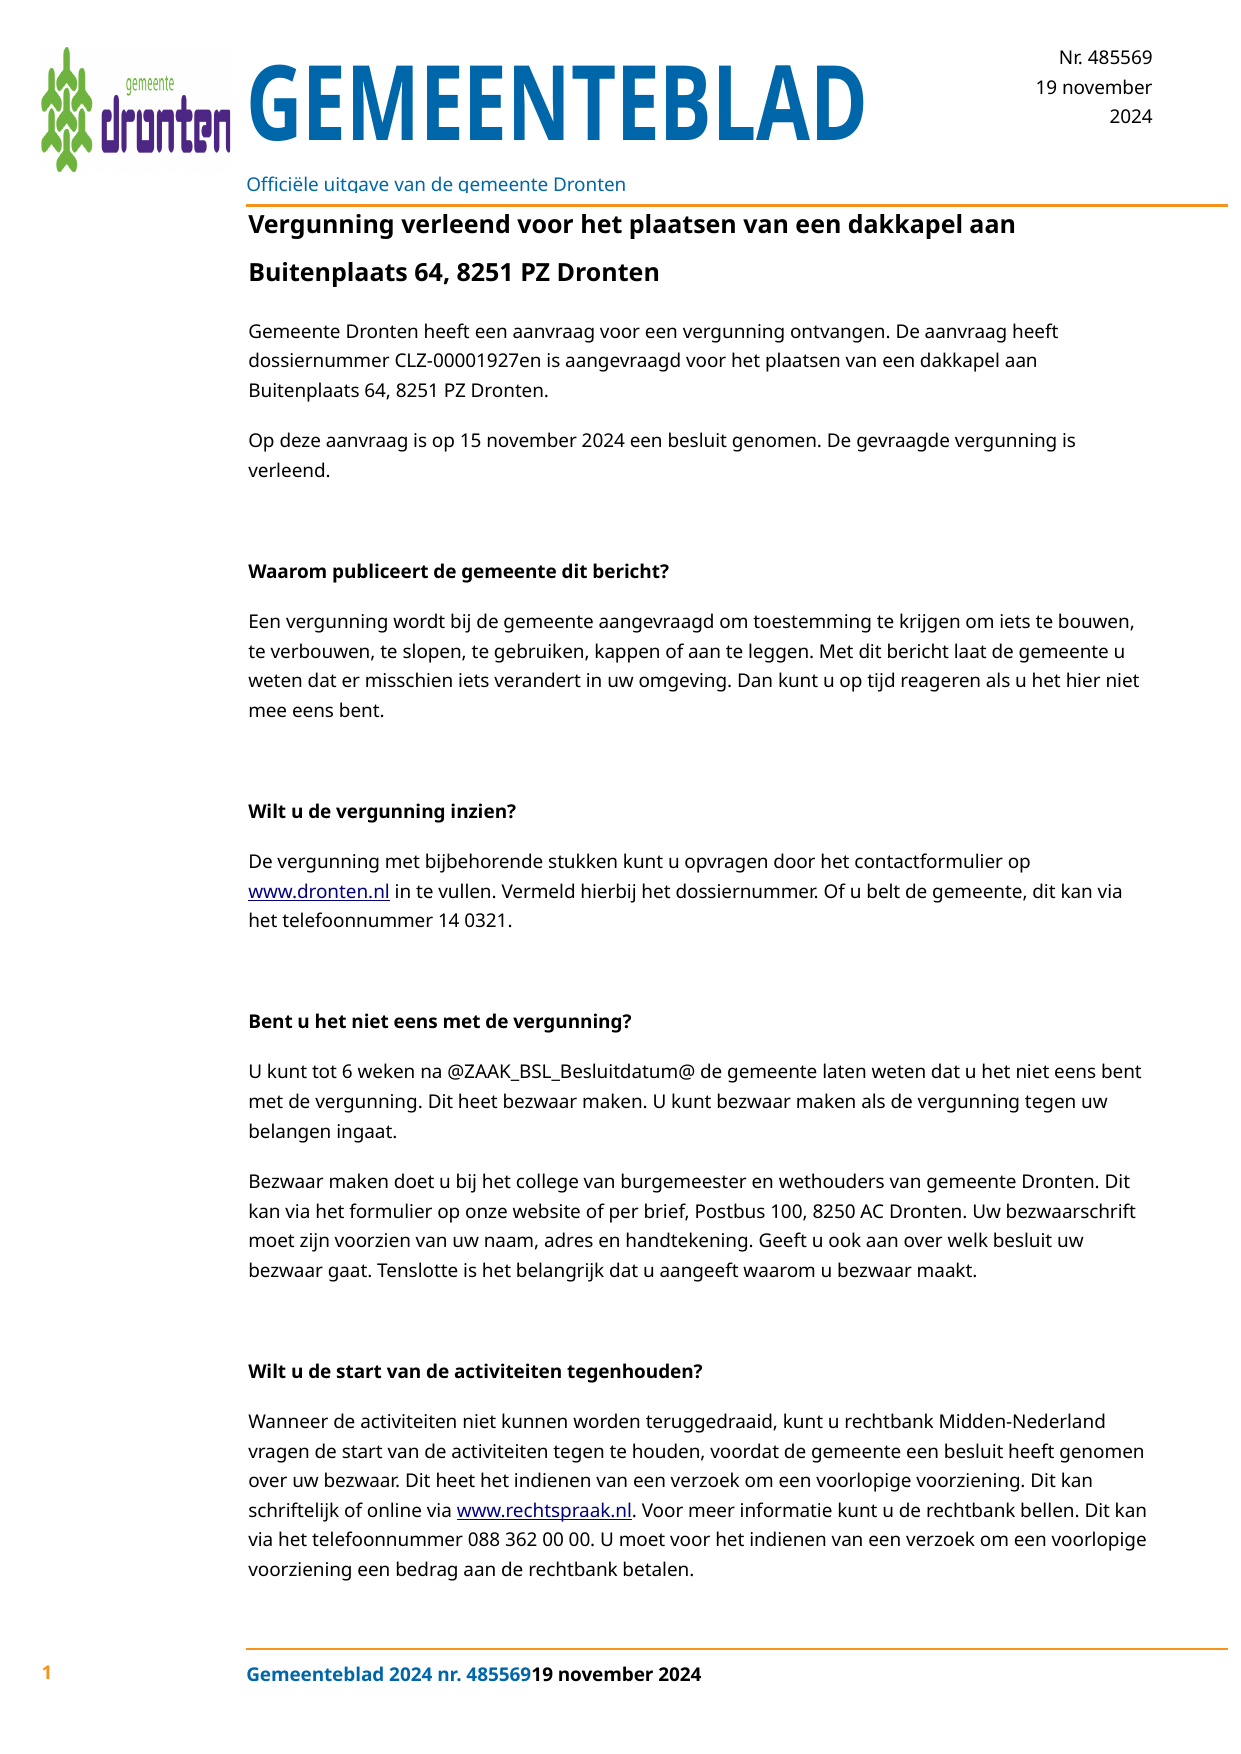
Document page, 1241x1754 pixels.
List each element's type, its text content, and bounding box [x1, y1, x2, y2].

text Vergunning verleend voor het plaatsen van een dakkapel aan Buitenplaats 64, 8251 PZ Dronten [248, 207, 1152, 288]
picture [41, 47, 231, 172]
text Wilt u de start van de activiteiten tegenhouden? [248, 1358, 1152, 1384]
text Bezwaar maken doet u bij het college van burgemeester en wethouders van gemeente Dronten. Dit kan via het formulier op onze website of per brief, Postbus 100, 8250 AC Dronten. Uw bezwaarschrift moet zijn voorzien van uw naam, adres en handtekening. Geeft u ook aan over welk besluit uw bezwaar gaat. Tenslotte is het belangrijk dat u aangeeft waarom u bezwaar maakt. [248, 1168, 1152, 1283]
text Gemeente Dronten heeft een aanvraag voor een vergunning ontvangen. De aanvraag heeft dossiernummer CLZ-00001927en is aangevraagd voor het plaatsen van een dakkapel aan Buitenplaats 64, 8251 PZ Dronten. [248, 318, 1152, 403]
text Wilt u de vergunning inzien? [248, 798, 1152, 824]
text Bent u het niet eens met de vergunning? [248, 1008, 1152, 1034]
text Waarom publiceert de gemeente dit bericht? [248, 558, 1152, 584]
text Wanneer de activiteiten niet kunnen worden teruggedraaid, kunt u rechtbank Midden-Nederland vragen de start van de activiteiten tegen te houden, voordat de gemeente een besluit heeft genomen over uw bezwaar. Dit heet het indienen van een verzoek om een voorlopige voorziening. Dit kan schriftelijk of online via www.rechtspraak.nl. Voor meer informatie kunt u de rechtbank bellen. Dit kan via het telefoonnummer 088 362 00 00. U moet voor het indienen van een verzoek om een voorlopige voorziening een bedrag aan de rechtbank betalen. [248, 1408, 1152, 1582]
text De vergunning met bijbehorende stukken kunt u opvragen door het contactformulier op www.dronten.nl in te vullen. Vermeld hierbij het dossiernummer. Of u belt de gemeente, dit kan via het telefoonnummer 14 0321. [248, 848, 1152, 933]
text Een vergunning wordt bij de gemeente aangevraagd om toestemming te krijgen om iets te bouwen, te verbouwen, te slopen, te gebruiken, kappen of aan te leggen. Met dit bericht laat de gemeente u weten dat er misschien iets verandert in uw omgeving. Dan kunt u op tijd reageren als u het hier niet mee eens bent. [248, 608, 1152, 723]
text U kunt tot 6 weken na @ZAAK_BSL_Besluitdatum@ de gemeente laten weten dat u het niet eens bent met de vergunning. Dit heet bezwaar maken. U kunt bezwaar maken als de vergunning tegen uw belangen ingaat. [248, 1059, 1152, 1144]
text Op deze aanvraag is op 15 november 2024 een besluit genomen. De gevraagde vergunning is verleend. [248, 427, 1152, 483]
